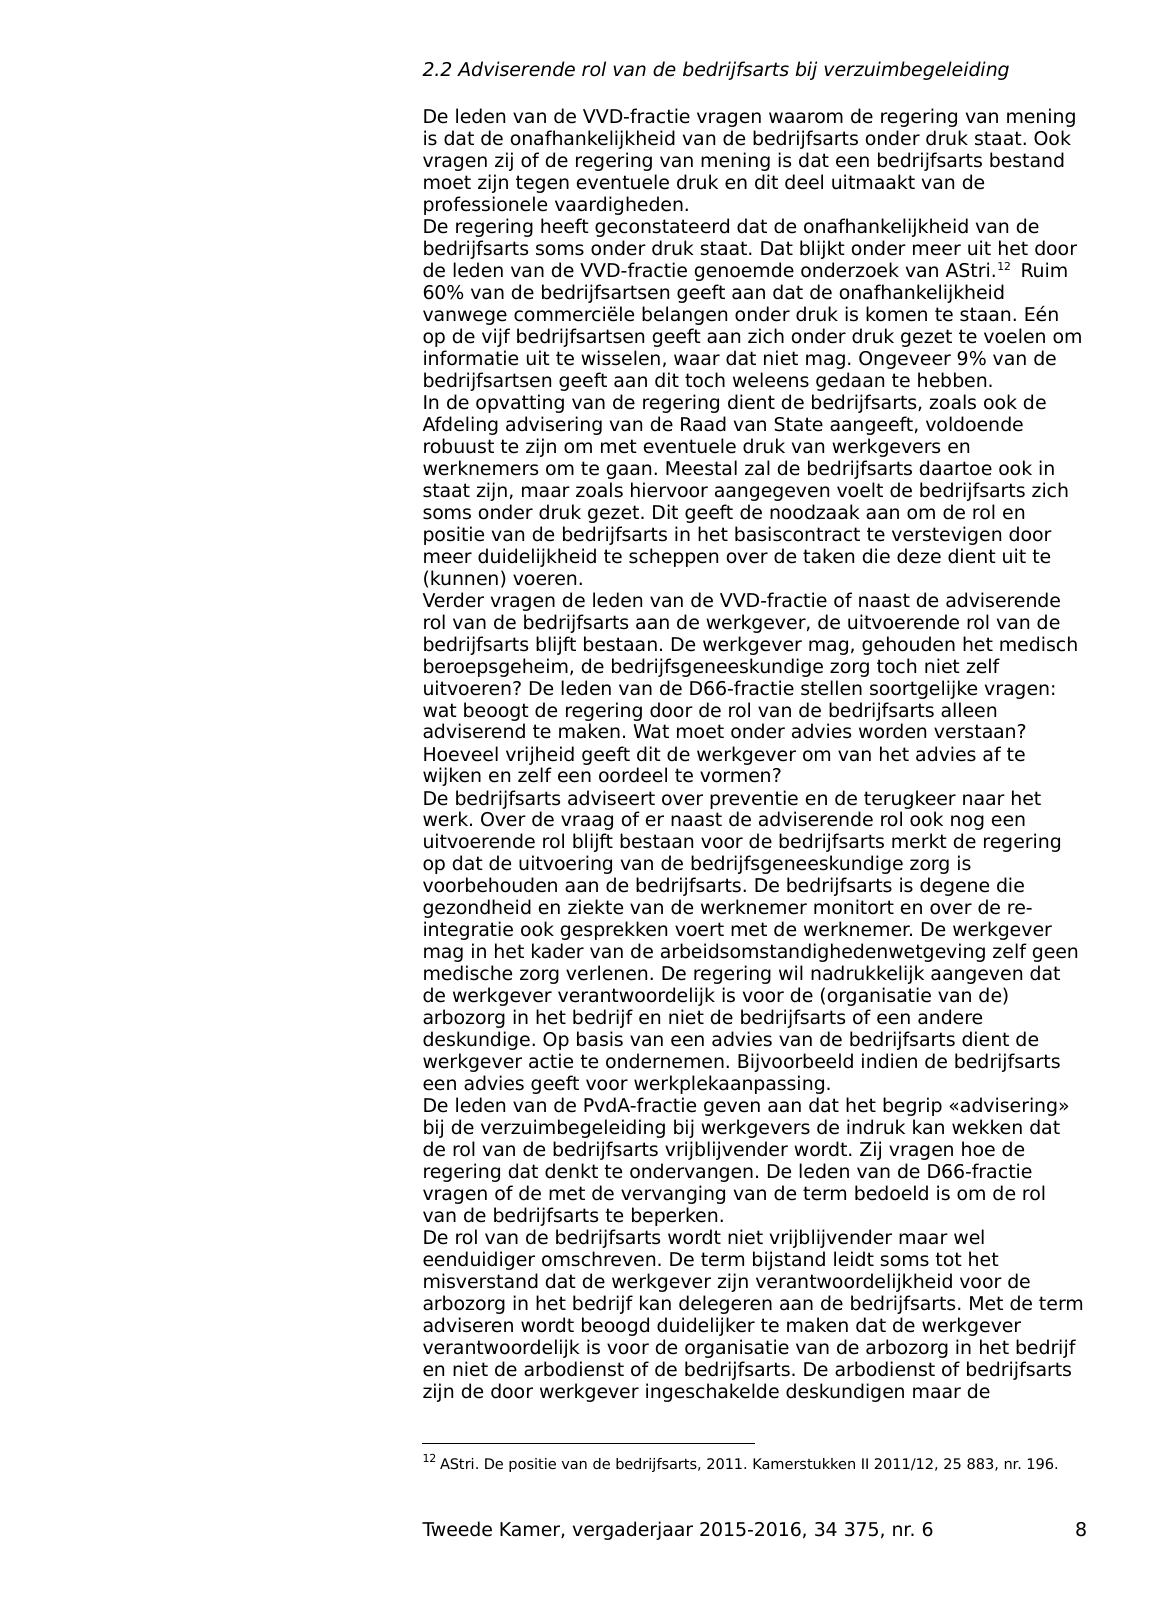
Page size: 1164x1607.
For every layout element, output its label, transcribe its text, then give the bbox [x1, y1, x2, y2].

subtitle 2.2 Adviserende rol van de bedrijfsarts bij verzuimbegeleiding [422, 59, 1087, 81]
text De regering heeft geconstateerd dat de onafhankelijkheid van de bedrijfsarts soms onder druk staat. Dat blijkt onder meer uit het door de leden van de VVD-fractie genoemde onderzoek van AStri. Ruim 60% van de bedrijfsartsen geeft aan dat de onafhankelijkheid vanwege commerciële belangen onder druk is komen te staan. Eén op de vijf bedrijfsartsen geeft aan zich onder druk gezet te voelen om informatie uit te wisselen, waar dat niet mag. Ongeveer 9% van de bedrijfsartsen geeft aan dit toch weleens gedaan te hebben. [422, 216, 1087, 392]
text Verder vragen de leden van de VVD-fractie of naast de adviserende rol van de bedrijfsarts aan de werkgever, de uitvoerende rol van de bedrijfsarts blijft bestaan. De werkgever mag, gehouden het medisch beroepsgeheim, de bedrijfsgeneeskundige zorg toch niet zelf uitvoeren? De leden van de D66-fractie stellen soortgelijke vragen: wat beoogt de regering door de rol van de bedrijfsarts alleen adviserend te maken. Wat moet onder advies worden verstaan? Hoeveel vrijheid geeft dit de werkgever om van het advies af te wijken en zelf een oordeel te vormen? [422, 589, 1087, 787]
text De bedrijfsarts adviseert over preventie en de terugkeer naar het werk. Over de vraag of er naast de adviserende rol ook nog een uitvoerende rol blijft bestaan voor de bedrijfsarts merkt de regering op dat de uitvoering van de bedrijfsgeneeskundige zorg is voorbehouden aan de bedrijfsarts. De bedrijfsarts is degene die gezondheid en ziekte van de werknemer monitort en over de re-integratie ook gesprekken voert met de werknemer. De werkgever mag in het kader van de arbeidsomstandighedenwetgeving zelf geen medische zorg verlenen. De regering wil nadrukkelijk aangeven dat de werkgever verantwoordelijk is voor de (organisatie van de) arbozorg in het bedrijf en niet de bedrijfsarts of een andere deskundige. Op basis van een advies van de bedrijfsarts dient de werkgever actie te ondernemen. Bijvoorbeeld indien de bedrijfsarts een advies geeft voor werkplekaanpassing. [422, 787, 1087, 1095]
text In de opvatting van de regering dient de bedrijfsarts, zoals ook de Afdeling advisering van de Raad van State aangeeft, voldoende robuust te zijn om met eventuele druk van werkgevers en werknemers om te gaan. Meestal zal de bedrijfsarts daartoe ook in staat zijn, maar zoals hiervoor aangegeven voelt de bedrijfsarts zich soms onder druk gezet. Dit geeft de noodzaak aan om de rol en positie van de bedrijfsarts in het basiscontract te verstevigen door meer duidelijkheid te scheppen over de taken die deze dient uit te (kunnen) voeren. [422, 392, 1087, 589]
text De leden van de VVD-fractie vragen waarom de regering van mening is dat de onafhankelijkheid van de bedrijfsarts onder druk staat. Ook vragen zij of de regering van mening is dat een bedrijfsarts bestand moet zijn tegen eventuele druk en dit deel uitmaakt van de professionele vaardigheden. [422, 106, 1087, 216]
text De leden van de PvdA-fractie geven aan dat het begrip «advisering» bij de verzuimbegeleiding bij werkgevers de indruk kan wekken dat de rol van de bedrijfsarts vrijblijvender wordt. Zij vragen hoe de regering dat denkt te ondervangen. De leden van de D66-fractie vragen of de met de vervanging van de term bedoeld is om de rol van de bedrijfsarts te beperken. [422, 1095, 1087, 1227]
text AStri. De positie van de bedrijfsarts, 2011. Kamerstukken II 2011/12, 25 883, nr. 196. [422, 1452, 1087, 1474]
text De rol van de bedrijfsarts wordt niet vrijblijvender maar wel eenduidiger omschreven. De term bijstand leidt soms tot het misverstand dat de werkgever zijn verantwoordelijkheid voor de arbozorg in het bedrijf kan delegeren aan de bedrijfsarts. Met de term adviseren wordt beoogd duidelijker te maken dat de werkgever verantwoordelijk is voor de organisatie van de arbozorg in het bedrijf en niet de arbodienst of de bedrijfsarts. De arbodienst of bedrijfsarts zijn de door werkgever ingeschakelde deskundigen maar de [422, 1227, 1087, 1403]
